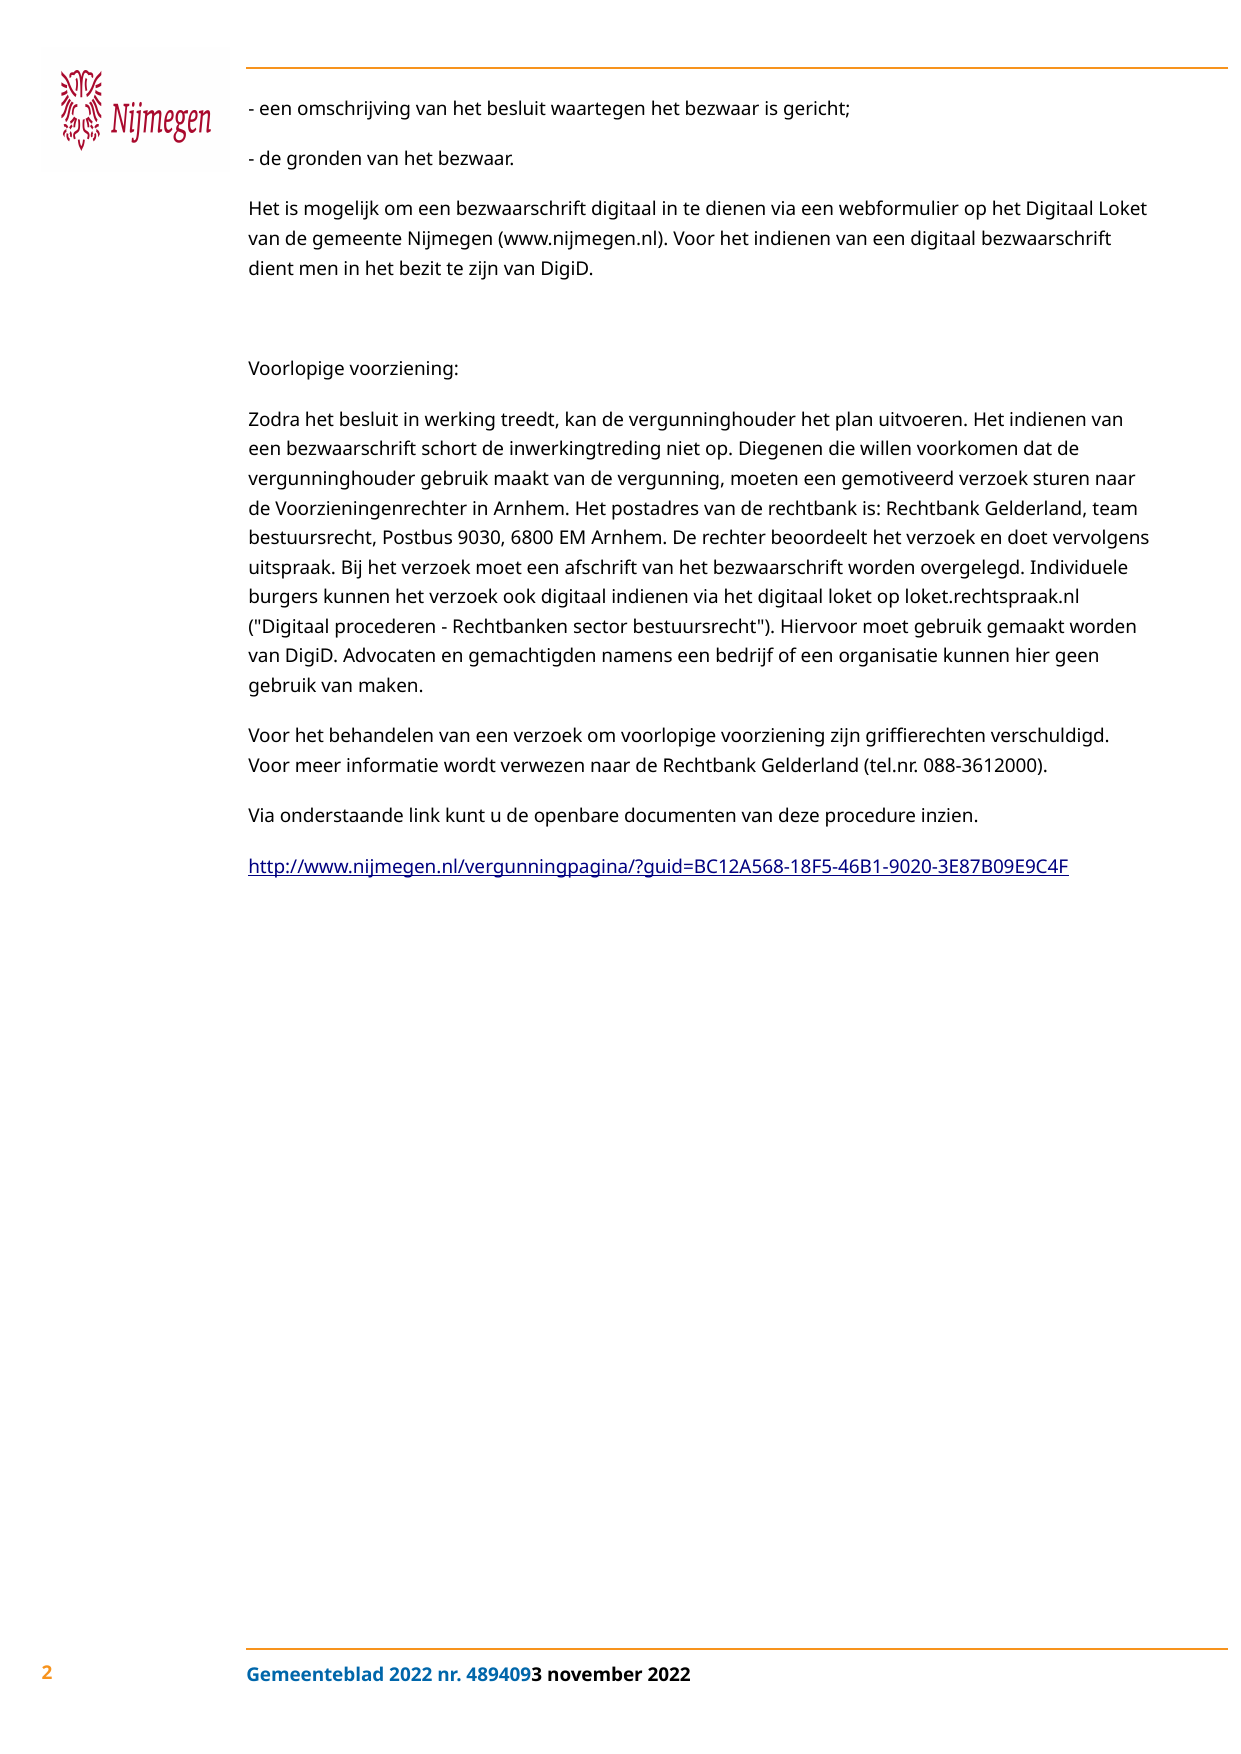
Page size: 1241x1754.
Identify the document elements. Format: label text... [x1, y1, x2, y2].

text Voorlopige voorziening: [248, 356, 1152, 381]
text - de gronden van het bezwaar. [248, 145, 1152, 171]
picture [41, 47, 231, 172]
text Voor het behandelen van een verzoek om voorlopige voorziening zijn griffierechten verschuldigd. Voor meer informatie wordt verwezen naar de Rechtbank Gelderland (tel.nr. 088-3612000). [248, 723, 1152, 778]
text Via onderstaande link kunt u de openbare documenten van deze procedure inzien. [248, 803, 1152, 828]
text Zodra het besluit in werking treedt, kan de vergunninghouder het plan uitvoeren. Het indienen van een bezwaarschrift schort de inwerkingtreding niet op. Diegenen die willen voorkomen dat de vergunninghouder gebruik maakt van de vergunning, moeten een gemotiveerd verzoek sturen naar de Voorzieningenrechter in Arnhem. Het postadres van de rechtbank is: Rechtbank Gelderland, team bestuursrecht, Postbus 9030, 6800 EM Arnhem. De rechter beoordeelt het verzoek en doet vervolgens uitspraak. Bij het verzoek moet een afschrift van het bezwaarschrift worden overgelegd. Individuele burgers kunnen het verzoek ook digitaal indienen via het digitaal loket op loket.rechtspraak.nl ("Digitaal procederen - Rechtbanken sector bestuursrecht"). Hiervoor moet gebruik gemaakt worden van DigiD. Advocaten en gemachtigden namens een bedrijf of een organisatie kunnen hier geen gebruik van maken. [248, 406, 1152, 698]
text http://www.nijmegen.nl/vergunningpagina/?guid=BC12A568-18F5-46B1-9020-3E87B09E9C4F [248, 853, 1152, 879]
text Het is mogelijk om een bezwaarschrift digitaal in te dienen via een webformulier op het Digitaal Loket van de gemeente Nijmegen (www.nijmegen.nl). Voor het indienen van een digitaal bezwaarschrift dient men in het bezit te zijn van DigiD. [248, 196, 1152, 281]
text - een omschrijving van het besluit waartegen het bezwaar is gericht; [248, 95, 1152, 121]
